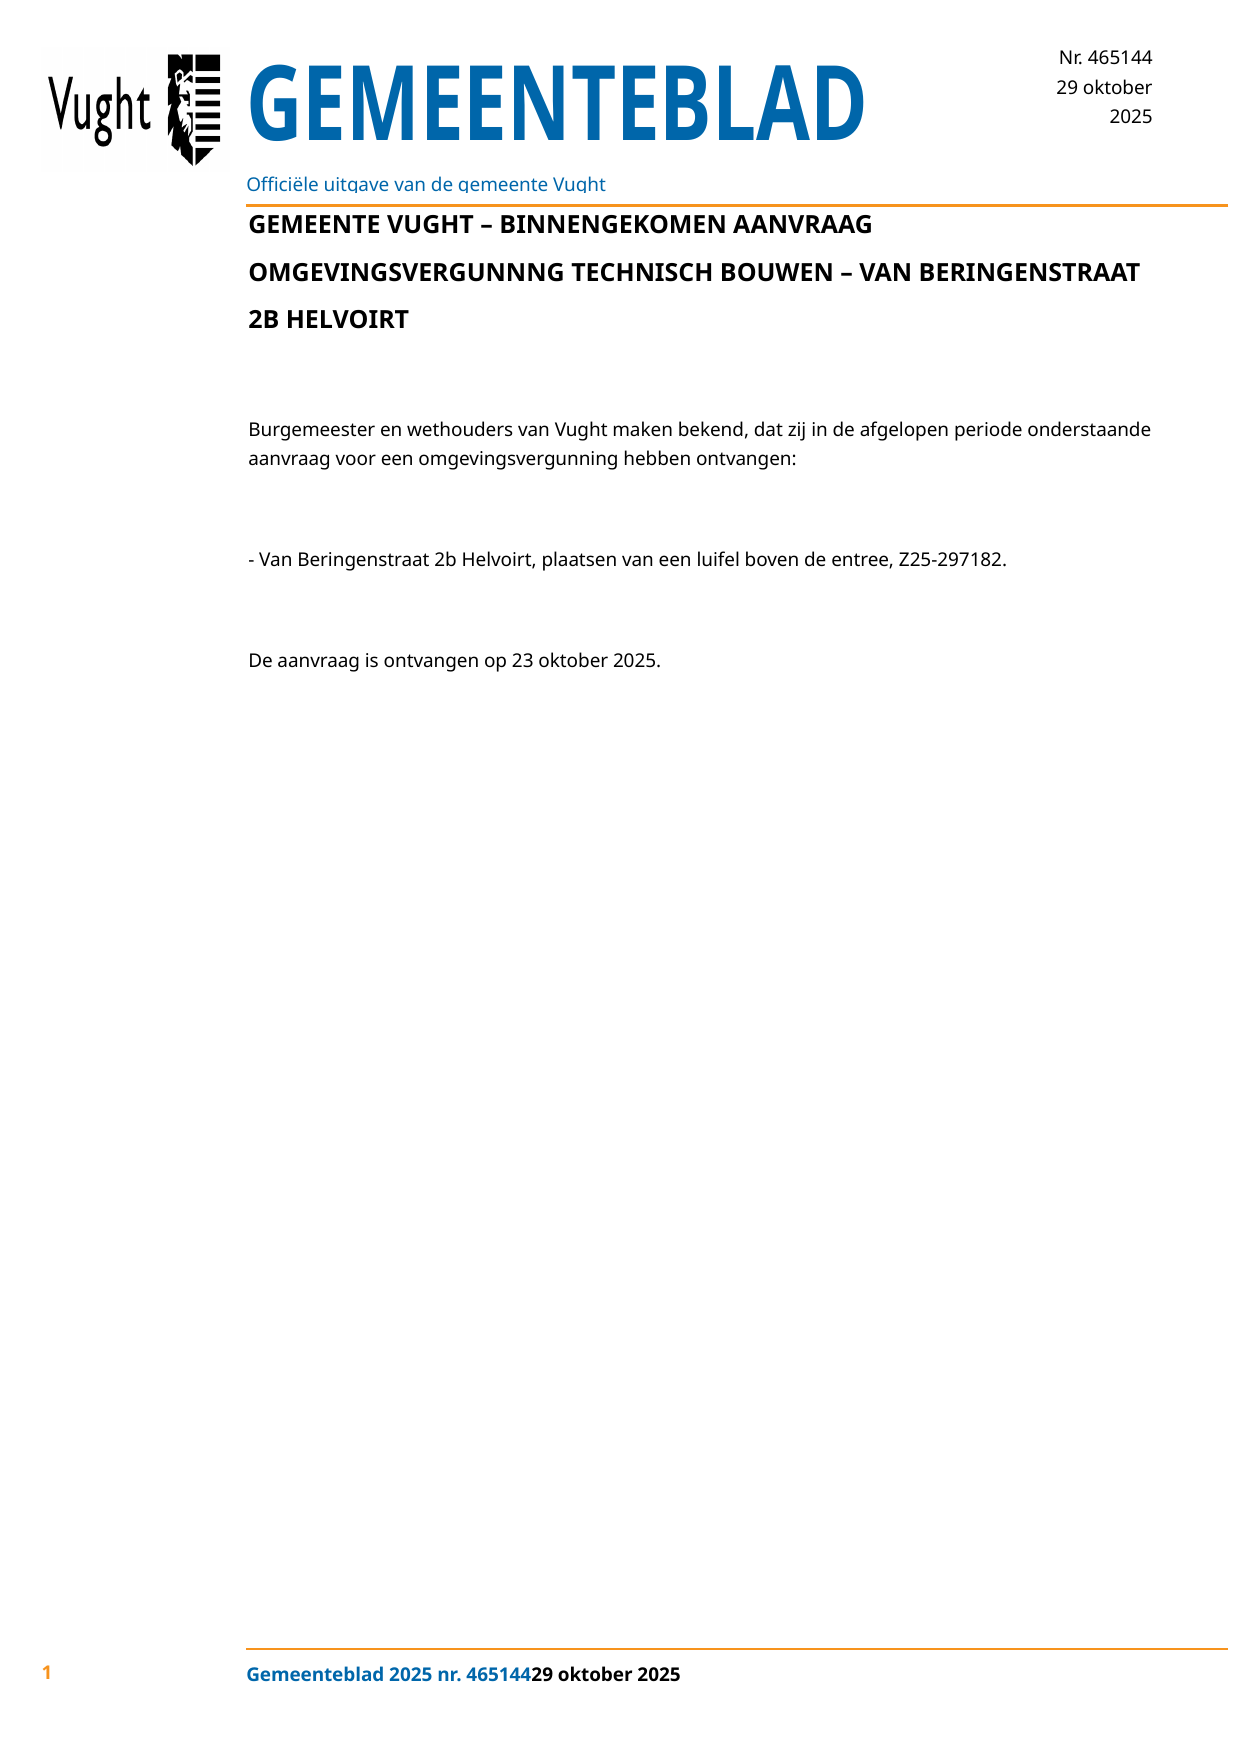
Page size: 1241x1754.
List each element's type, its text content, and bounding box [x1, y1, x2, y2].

text Burgemeester en wethouders van Vught maken bekend, dat zij in de afgelopen periode onderstaande aanvraag voor een omgevingsvergunning hebben ontvangen: [248, 416, 1152, 471]
text - Van Beringenstraat 2b Helvoirt, plaatsen van een luifel boven de entree, Z25-297182. [248, 546, 1152, 572]
text De aanvraag is ontvangen op 23 oktober 2025. [248, 647, 1152, 673]
picture [41, 47, 231, 172]
text GEMEENTE VUGHT – BINNENGEKOMEN AANVRAAG OMGEVINGSVERGUNNNG TECHNISCH BOUWEN – VAN BERINGENSTRAAT 2B HELVOIRT [248, 207, 1152, 336]
